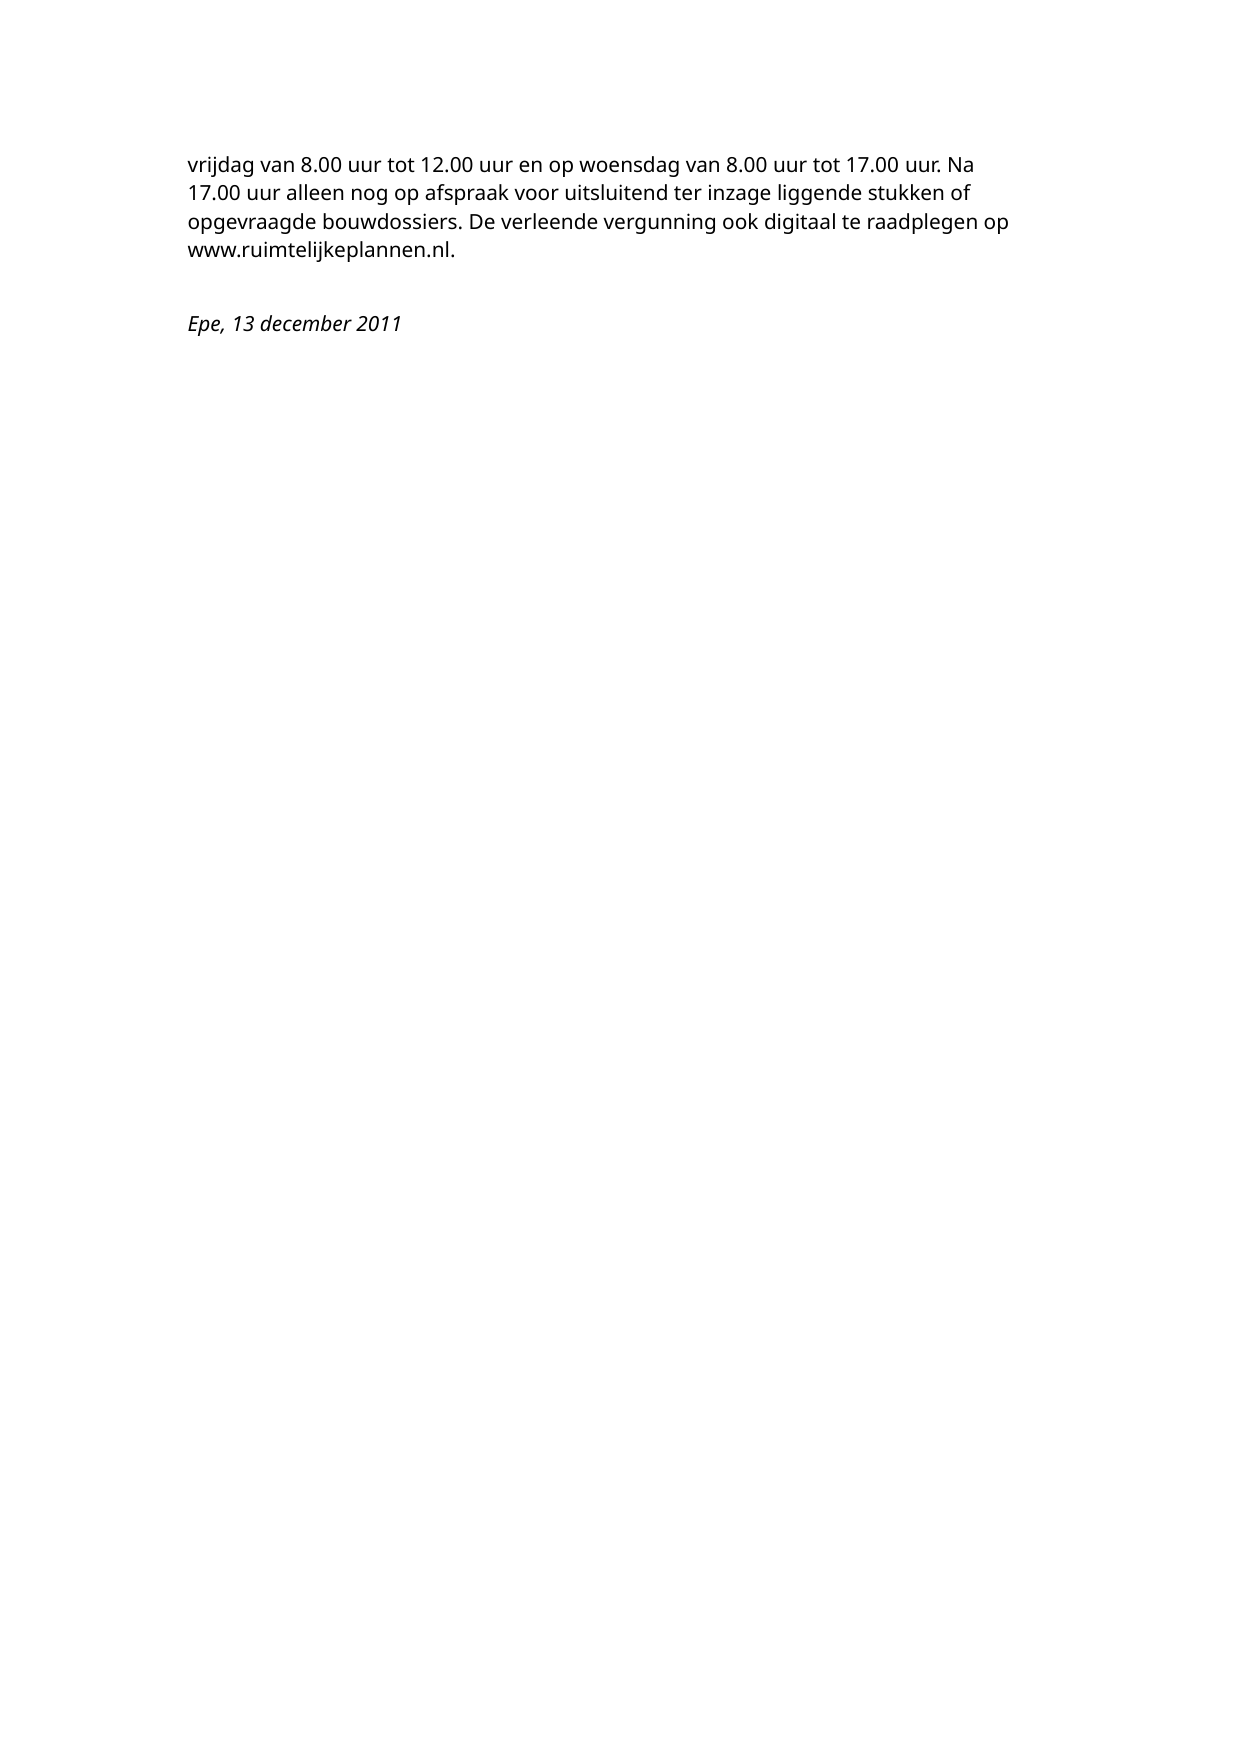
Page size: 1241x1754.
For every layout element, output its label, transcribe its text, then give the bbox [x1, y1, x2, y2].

text Epe, 13 december 2011 [187, 309, 1053, 337]
text vrijdag van 8.00 uur tot 12.00 uur en op woensdag van 8.00 uur tot 17.00 uur. Na 17.00 uur alleen nog op afspraak voor uitsluitend ter inzage liggende stukken of opgevraagde bouwdossiers. De verleende vergunning ook digitaal te raadplegen op www.ruimtelijkeplannen.nl. [187, 150, 1053, 264]
